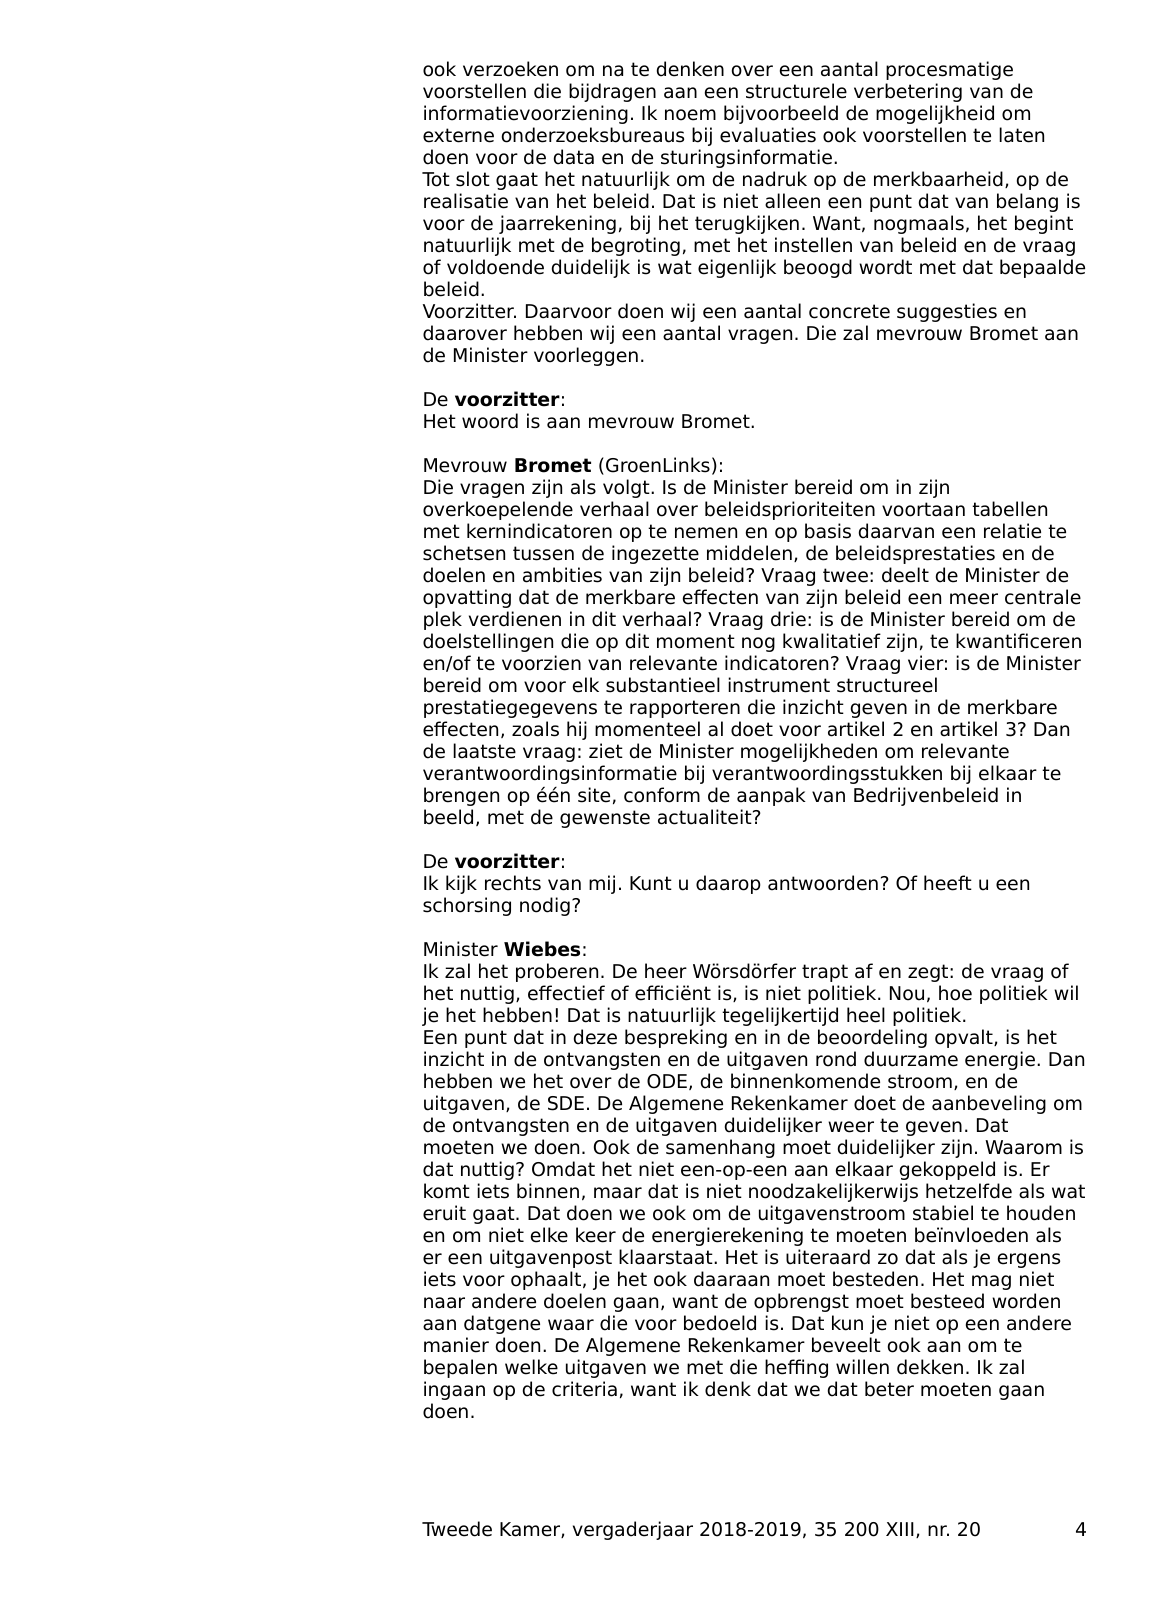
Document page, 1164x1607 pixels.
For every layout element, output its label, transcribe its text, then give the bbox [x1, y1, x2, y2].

text Voorzitter. Daarvoor doen wij een aantal concrete suggesties en daarover hebben wij een aantal vragen. Die zal mevrouw Bromet aan de Minister voorleggen. [422, 301, 1087, 367]
text De voorzitter: [422, 389, 1087, 411]
text Tot slot gaat het natuurlijk om de nadruk op de merkbaarheid, op de realisatie van het beleid. Dat is niet alleen een punt dat van belang is voor de jaarrekening, bij het terugkijken. Want, nogmaals, het begint natuurlijk met de begroting, met het instellen van beleid en de vraag of voldoende duidelijk is wat eigenlijk beoogd wordt met dat bepaalde beleid. [422, 169, 1087, 301]
text Een punt dat in deze bespreking en in de beoordeling opvalt, is het inzicht in de ontvangsten en de uitgaven rond duurzame energie. Dan hebben we het over de ODE, de binnenkomende stroom, en de uitgaven, de SDE. De Algemene Rekenkamer doet de aanbeveling om de ontvangsten en de uitgaven duidelijker weer te geven. Dat moeten we doen. Ook de samenhang moet duidelijker zijn. Waarom is dat nuttig? Omdat het niet een-op-een aan elkaar gekoppeld is. Er komt iets binnen, maar dat is niet noodzakelijkerwijs hetzelfde als wat eruit gaat. Dat doen we ook om de uitgavenstroom stabiel te houden en om niet elke keer de energierekening te moeten beïnvloeden als er een uitgavenpost klaarstaat. Het is uiteraard zo dat als je ergens iets voor ophaalt, je het ook daaraan moet besteden. Het mag niet naar andere doelen gaan, want de opbrengst moet besteed worden aan datgene waar die voor bedoeld is. Dat kun je niet op een andere manier doen. De Algemene Rekenkamer beveelt ook aan om te bepalen welke uitgaven we met die heffing willen dekken. Ik zal ingaan op de criteria, want ik denk dat we dat beter moeten gaan doen. [422, 1027, 1087, 1423]
text De voorzitter: [422, 851, 1087, 873]
text Die vragen zijn als volgt. Is de Minister bereid om in zijn overkoepelende verhaal over beleidsprioriteiten voortaan tabellen met kernindicatoren op te nemen en op basis daarvan een relatie te schetsen tussen de ingezette middelen, de beleidsprestaties en de doelen en ambities van zijn beleid? Vraag twee: deelt de Minister de opvatting dat de merkbare effecten van zijn beleid een meer centrale plek verdienen in dit verhaal? Vraag drie: is de Minister bereid om de doelstellingen die op dit moment nog kwalitatief zijn, te kwantificeren en/of te voorzien van relevante indicatoren? Vraag vier: is de Minister bereid om voor elk substantieel instrument structureel prestatiegegevens te rapporteren die inzicht geven in de merkbare effecten, zoals hij momenteel al doet voor artikel 2 en artikel 3? Dan de laatste vraag: ziet de Minister mogelijkheden om relevante verantwoordingsinformatie bij verantwoordingsstukken bij elkaar te brengen op één site, conform de aanpak van Bedrijvenbeleid in beeld, met de gewenste actualiteit? [422, 477, 1087, 829]
text Mevrouw Bromet (GroenLinks): [422, 455, 1087, 477]
text Ik kijk rechts van mij. Kunt u daarop antwoorden? Of heeft u een schorsing nodig? [422, 873, 1087, 917]
text Ik zal het proberen. De heer Wörsdörfer trapt af en zegt: de vraag of het nuttig, effectief of efficiënt is, is niet politiek. Nou, hoe politiek wil je het hebben! Dat is natuurlijk tegelijkertijd heel politiek. [422, 961, 1087, 1027]
text ook verzoeken om na te denken over een aantal procesmatige voorstellen die bijdragen aan een structurele verbetering van de informatievoorziening. Ik noem bijvoorbeeld de mogelijkheid om externe onderzoeksbureaus bij evaluaties ook voorstellen te laten doen voor de data en de sturingsinformatie. [422, 59, 1087, 169]
text Minister Wiebes: [422, 939, 1087, 961]
text Het woord is aan mevrouw Bromet. [422, 411, 1087, 433]
